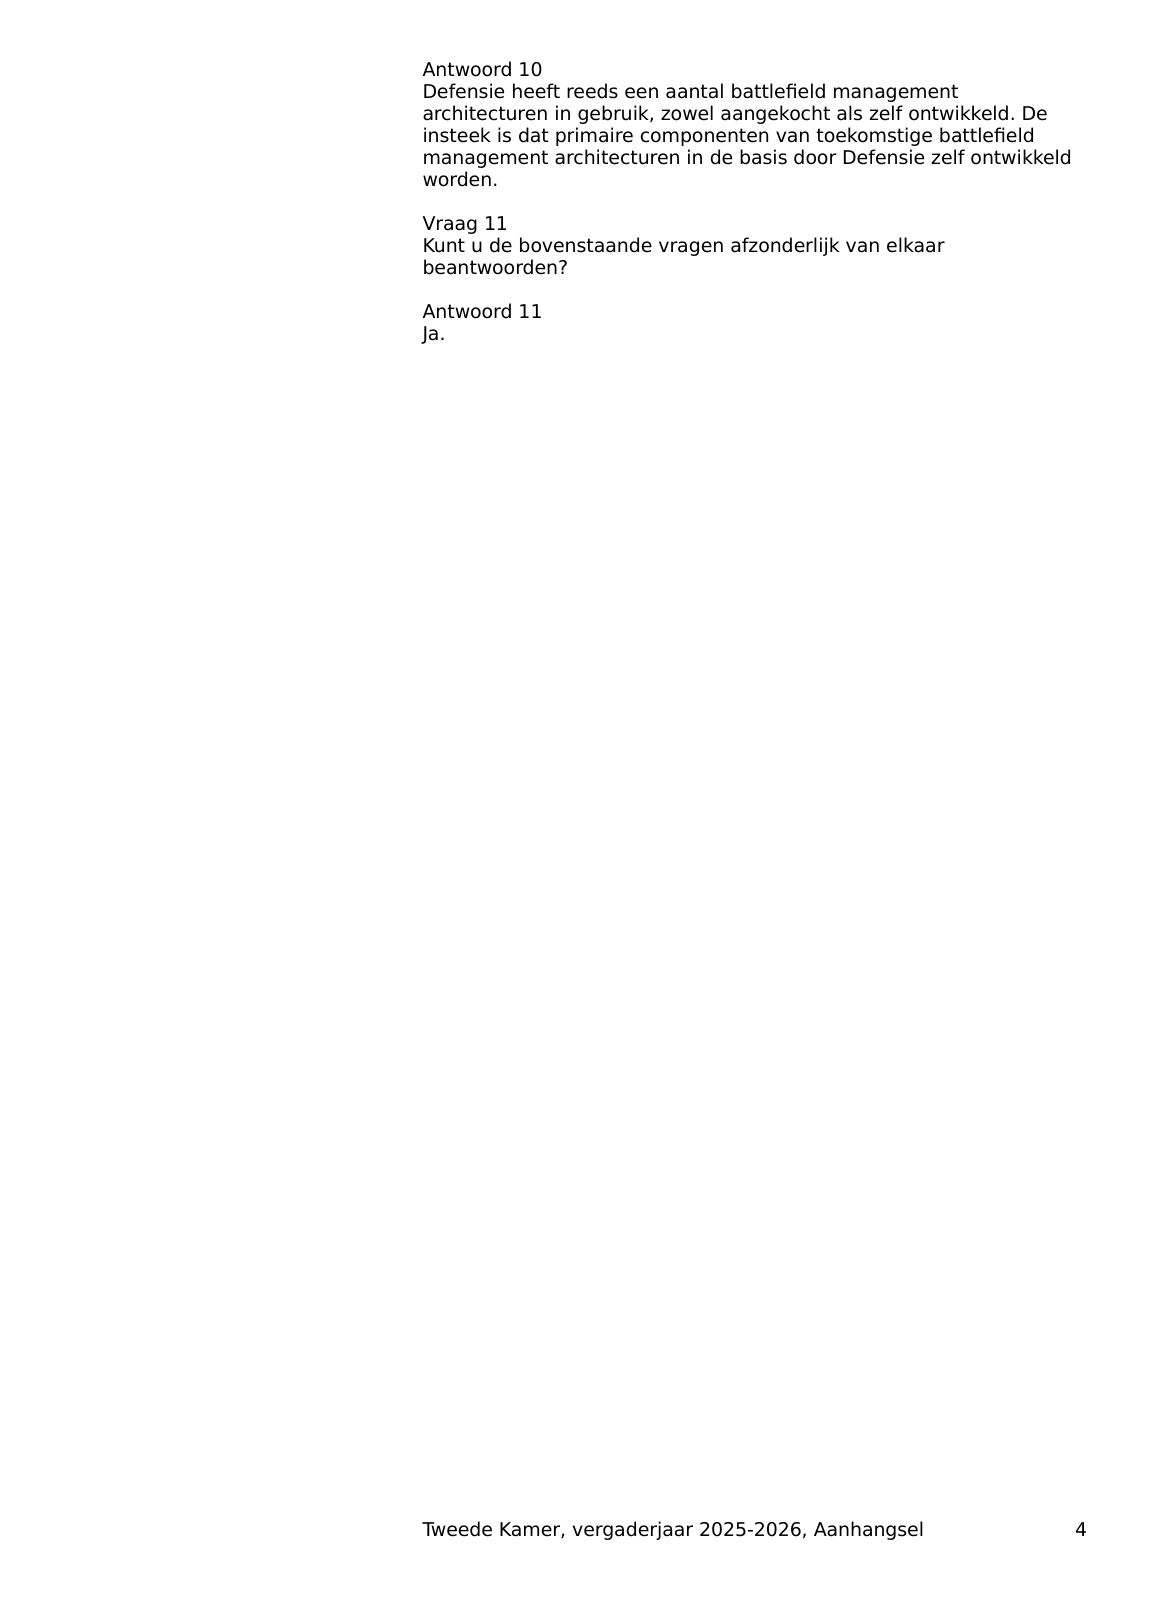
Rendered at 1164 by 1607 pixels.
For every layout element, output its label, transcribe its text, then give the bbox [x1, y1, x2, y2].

text Antwoord 11 [422, 301, 1087, 323]
text Kunt u de bovenstaande vragen afzonderlijk van elkaar beantwoorden? [422, 235, 1087, 279]
text Ja. [422, 323, 1087, 345]
text Vraag 11 [422, 213, 1087, 235]
text Defensie heeft reeds een aantal battlefield management architecturen in gebruik, zowel aangekocht als zelf ontwikkeld. De insteek is dat primaire componenten van toekomstige battlefield management architecturen in de basis door Defensie zelf ontwikkeld worden. [422, 81, 1087, 191]
text Antwoord 10 [422, 59, 1087, 81]
